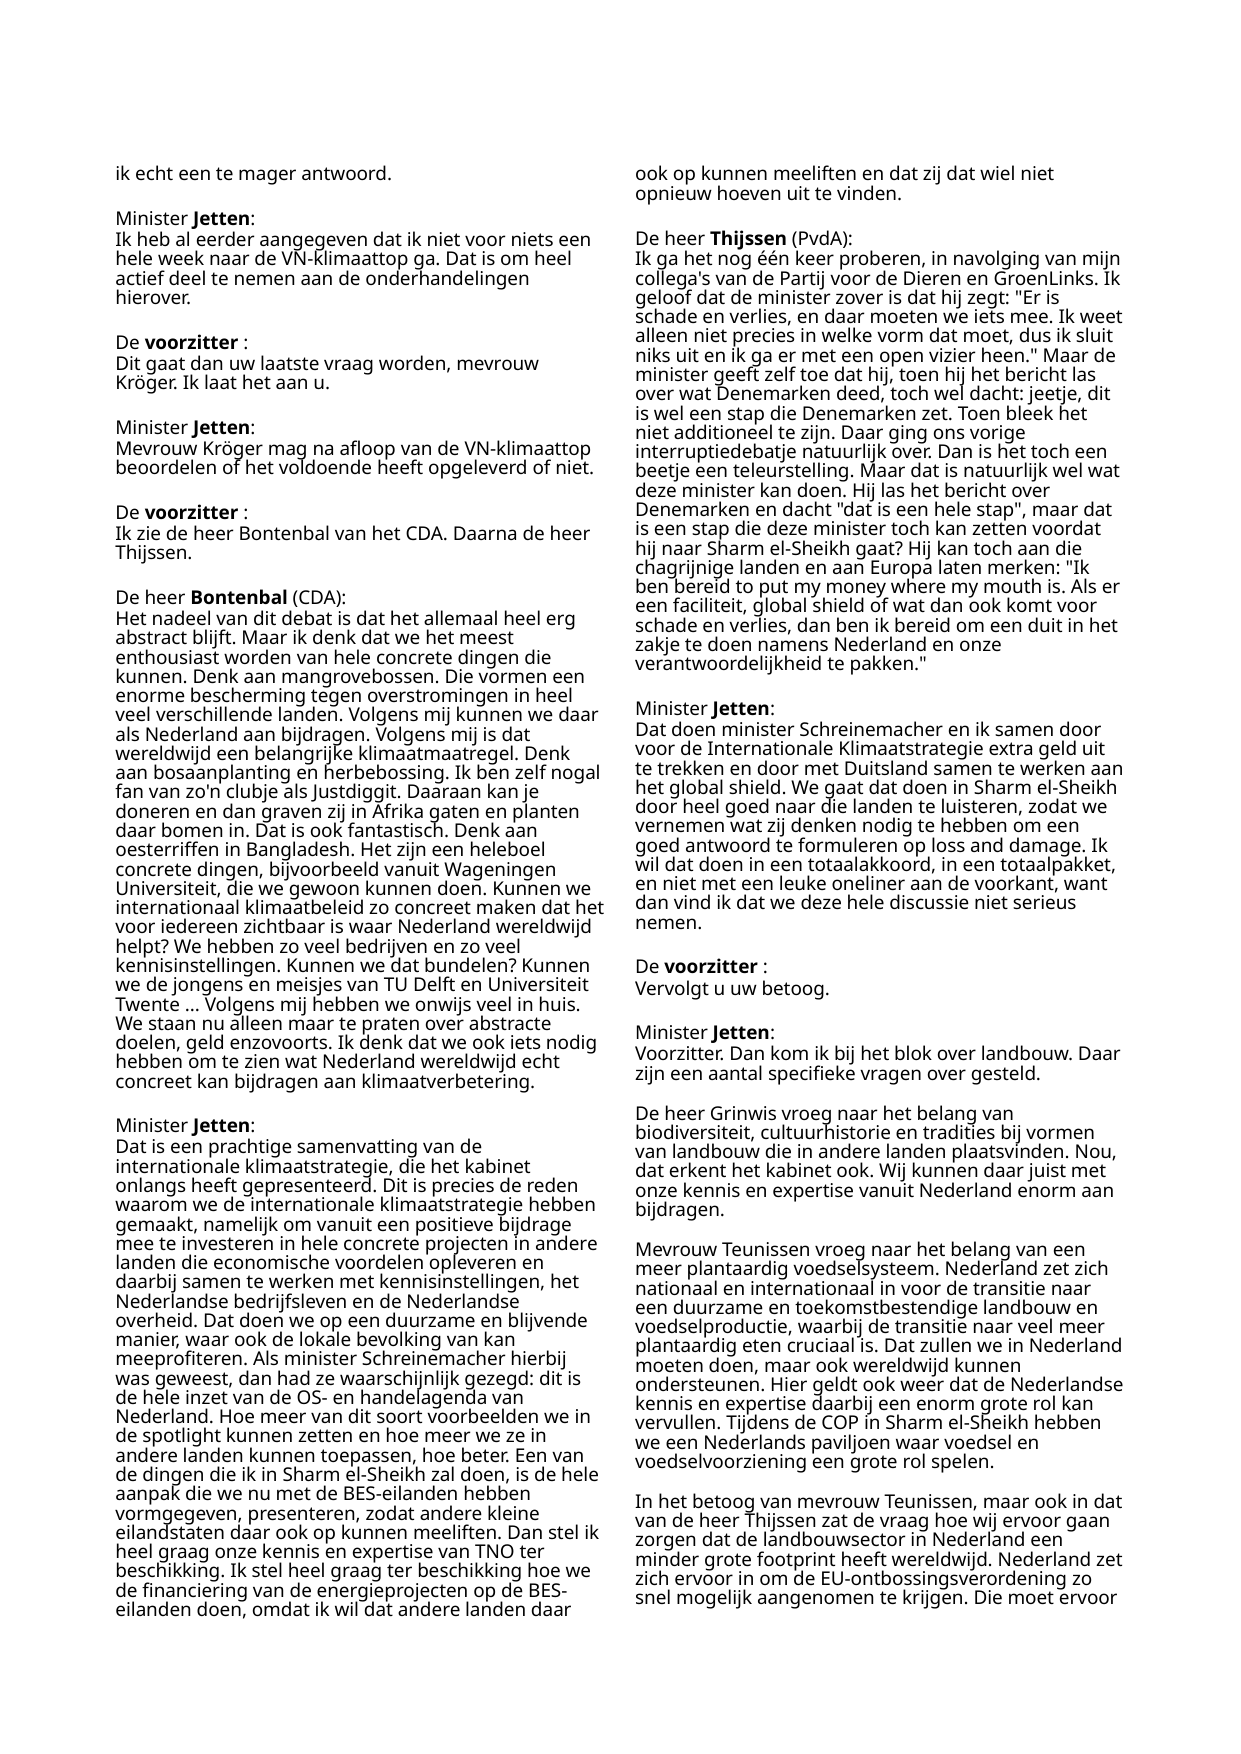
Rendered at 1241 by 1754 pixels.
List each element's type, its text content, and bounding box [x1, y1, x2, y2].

text Dat doen minister Schreinemacher en ik samen door voor de Internationale Klimaatstrategie extra geld uit te trekken en door met Duitsland samen te werken aan het global shield. We gaat dat doen in Sharm el-Sheikh door heel goed naar die landen te luisteren, zodat we vernemen wat zij denken nodig te hebben om een goed antwoord te formuleren op loss and damage. Ik wil dat doen in een totaalakkoord, in een totaalpakket, en niet met een leuke oneliner aan de voorkant, want dan vind ik dat we deze hele discussie niet serieus nemen. [635, 721, 1125, 933]
text Minister Jetten: [115, 205, 605, 231]
text Mevrouw Teunissen vroeg naar het belang van een meer plantaardig voedselsysteem. Nederland zet zich nationaal en internationaal in voor de transitie naar een duurzame en toekomstbestendige landbouw en voedselproductie, waarbij de transitie naar veel meer plantaardig eten cruciaal is. Dat zullen we in Nederland moeten doen, maar ook wereldwijd kunnen ondersteunen. Hier geldt ook weer dat de Nederlandse kennis en expertise daarbij een enorm grote rol kan vervullen. Tijdens de COP in Sharm el-Sheikh hebben we een Nederlands paviljoen waar voedsel en voedselvoorziening een grote rol spelen. [635, 1241, 1125, 1472]
text Dit gaat dan uw laatste vraag worden, mevrouw Kröger. Ik laat het aan u. [115, 355, 605, 393]
text De voorzitter : [115, 329, 605, 355]
text Vervolgt u uw betoog. [635, 979, 1125, 999]
text Minister Jetten: [115, 414, 605, 440]
text Minister Jetten: [635, 1019, 1125, 1045]
text De voorzitter : [635, 954, 1125, 979]
text Minister Jetten: [635, 695, 1125, 721]
text Voorzitter. Dan kom ik bij het blok over landbouw. Daar zijn een aantal specifieke vragen over gesteld. [635, 1045, 1125, 1084]
text Dat is een prachtige samenvatting van de internationale klimaatstrategie, die het kabinet onlangs heeft gepresenteerd. Dit is precies de reden waarom we de internationale klimaatstrategie hebben gemaakt, namelijk om vanuit een positieve bijdrage mee te investeren in hele concrete projecten in andere landen die economische voordelen opleveren en daarbij samen te werken met kennisinstellingen, het Nederlandse bedrijfsleven en de Nederlandse overheid. Dat doen we op een duurzame en blijvende manier, waar ook de lokale bevolking van kan meeprofiteren. Als minister Schreinemacher hierbij was geweest, dan had ze waarschijnlijk gezegd: dit is de hele inzet van de OS- en handelagenda van Nederland. Hoe meer van dit soort voorbeelden we in de spotlight kunnen zetten en hoe meer we ze in andere landen kunnen toepassen, hoe beter. Een van de dingen die ik in Sharm el-Sheikh zal doen, is de hele aanpak die we nu met de BES-eilanden hebben vormgegeven, presenteren, zodat andere kleine eilandstaten daar ook op kunnen meeliften. Dan stel ik heel graag onze kennis en expertise van TNO ter beschikking. Ik stel heel graag ter beschikking hoe we de financiering van de energieprojecten op de BES-eilanden doen, omdat ik wil dat andere landen daar [115, 1138, 605, 1620]
text De heer Bontenbal (CDA): [115, 584, 605, 610]
text Het nadeel van dit debat is dat het allemaal heel erg abstract blijft. Maar ik denk dat we het meest enthousiast worden van hele concrete dingen die kunnen. Denk aan mangrovebossen. Die vormen een enorme bescherming tegen overstromingen in heel veel verschillende landen. Volgens mij kunnen we daar als Nederland aan bijdragen. Volgens mij is dat wereldwijd een belangrijke klimaatmaatregel. Denk aan bosaanplanting en herbebossing. Ik ben zelf nogal fan van zo'n clubje als Justdiggit. Daaraan kan je doneren en dan graven zij in Afrika gaten en planten daar bomen in. Dat is ook fantastisch. Denk aan oesterriffen in Bangladesh. Het zijn een heleboel concrete dingen, bijvoorbeeld vanuit Wageningen Universiteit, die we gewoon kunnen doen. Kunnen we internationaal klimaatbeleid zo concreet maken dat het voor iedereen zichtbaar is waar Nederland wereldwijd helpt? We hebben zo veel bedrijven en zo veel kennisinstellingen. Kunnen we dat bundelen? Kunnen we de jongens en meisjes van TU Delft en Universiteit Twente ... Volgens mij hebben we onwijs veel in huis. We staan nu alleen maar te praten over abstracte doelen, geld enzovoorts. Ik denk dat we ook iets nodig hebben om te zien wat Nederland wereldwijd echt concreet kan bijdragen aan klimaatverbetering. [115, 610, 605, 1092]
text De voorzitter : [115, 499, 605, 525]
text Ik ga het nog één keer proberen, in navolging van mijn collega's van de Partij voor de Dieren en GroenLinks. Ik geloof dat de minister zover is dat hij zegt: "Er is schade en verlies, en daar moeten we iets mee. Ik weet alleen niet precies in welke vorm dat moet, dus ik sluit niks uit en ik ga er met een open vizier heen." Maar de minister geeft zelf toe dat hij, toen hij het bericht las over wat Denemarken deed, toch wel dacht: jeetje, dit is wel een stap die Denemarken zet. Toen bleek het niet additioneel te zijn. Daar ging ons vorige interruptiedebatje natuurlijk over. Dan is het toch een beetje een teleurstelling. Maar dat is natuurlijk wel wat deze minister kan doen. Hij las het bericht over Denemarken en dacht "dat is een hele stap", maar dat is een stap die deze minister toch kan zetten voordat hij naar Sharm el-Sheikh gaat? Hij kan toch aan die chagrijnige landen en aan Europa laten merken: "Ik ben bereid to put my money where my mouth is. Als er een faciliteit, global shield of wat dan ook komt voor schade en verlies, dan ben ik bereid om een duit in het zakje te doen namens Nederland en onze verantwoordelijkheid te pakken." [635, 250, 1125, 674]
text Minister Jetten: [115, 1113, 605, 1138]
text ook op kunnen meeliften en dat zij dat wiel niet opnieuw hoeven uit te vinden. [635, 165, 1125, 204]
text Ik zie de heer Bontenbal van het CDA. Daarna de heer Thijssen. [115, 525, 605, 563]
text Mevrouw Kröger mag na afloop van de VN-klimaattop beoordelen of het voldoende heeft opgeleverd of niet. [115, 440, 605, 478]
text Ik heb al eerder aangegeven dat ik niet voor niets een hele week naar de VN-klimaattop ga. Dat is om heel actief deel te nemen aan de onderhandelingen hierover. [115, 231, 605, 308]
text In het betoog van mevrouw Teunissen, maar ook in dat van de heer Thijssen zat de vraag hoe wij ervoor gaan zorgen dat de landbouwsector in Nederland een minder grote footprint heeft wereldwijd. Nederland zet zich ervoor in om de EU-ontbossingsverordening zo snel mogelijk aangenomen te krijgen. Die moet ervoor [635, 1493, 1125, 1608]
text ik echt een te mager antwoord. [115, 165, 605, 184]
text De heer Thijssen (PvdA): [635, 225, 1125, 250]
text De heer Grinwis vroeg naar het belang van biodiversiteit, cultuurhistorie en tradities bij vormen van landbouw die in andere landen plaatsvinden. Nou, dat erkent het kabinet ook. Wij kunnen daar juist met onze kennis en expertise vanuit Nederland enorm aan bijdragen. [635, 1104, 1125, 1220]
